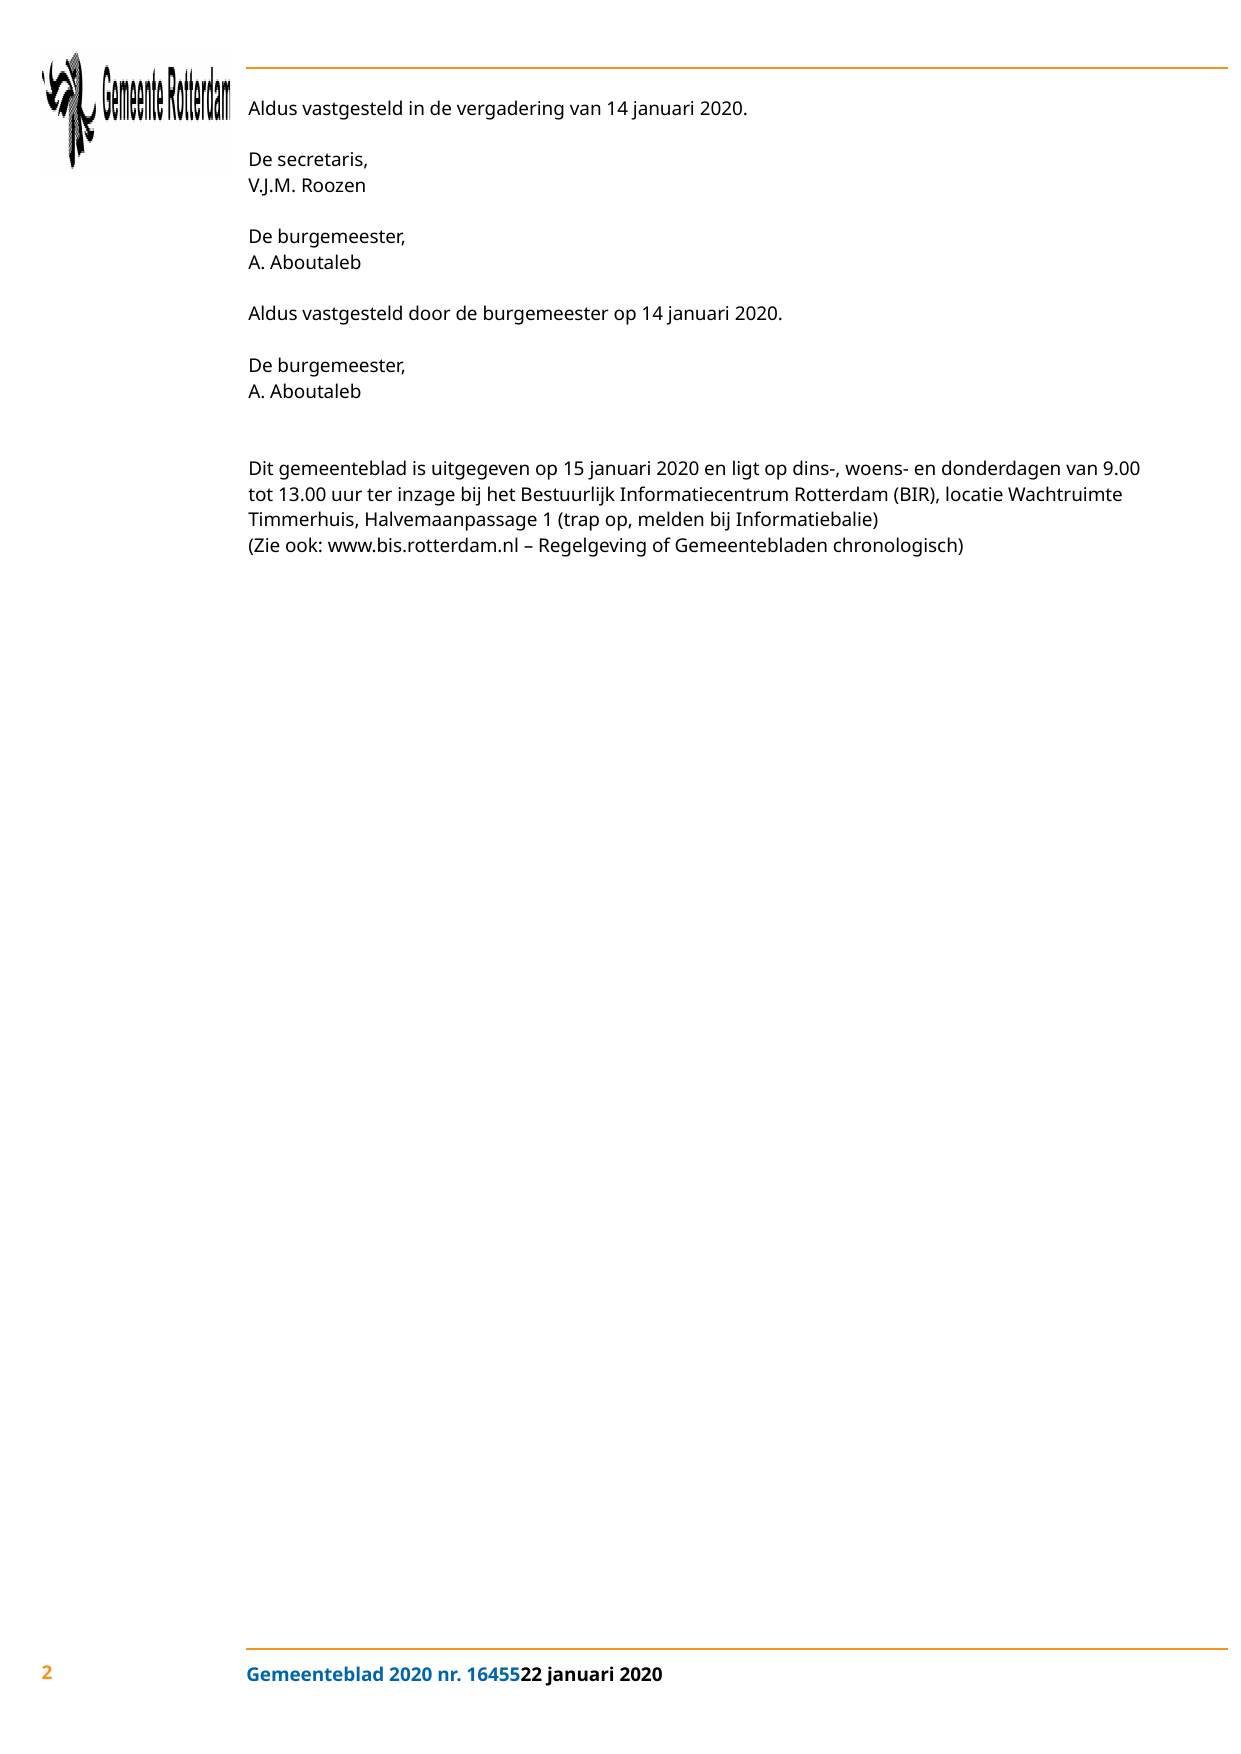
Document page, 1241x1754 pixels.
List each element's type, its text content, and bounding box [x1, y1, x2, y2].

text A. Aboutaleb [248, 249, 1152, 275]
text A. Aboutaleb [248, 378, 1152, 403]
text De burgemeester, [248, 223, 1152, 249]
text De burgemeester, [248, 352, 1152, 378]
text Aldus vastgesteld in de vergadering van 14 januari 2020. [248, 95, 1152, 121]
text V.J.M. Roozen [248, 172, 1152, 198]
text De secretaris, [248, 146, 1152, 172]
text Aldus vastgesteld door de burgemeester op 14 januari 2020. [248, 301, 1152, 326]
text (Zie ook: www.bis.rotterdam.nl – Regelgeving of Gemeentebladen chronologisch) [248, 532, 1152, 558]
picture [41, 47, 231, 172]
text Dit gemeenteblad is uitgegeven op 15 januari 2020 en ligt op dins-, woens- en donderdagen van 9.00 tot 13.00 uur ter inzage bij het Bestuurlijk Informatiecentrum Rotterdam (BIR), locatie Wachtruimte Timmerhuis, Halvemaanpassage 1 (trap op, melden bij Informatiebalie) [248, 455, 1152, 532]
